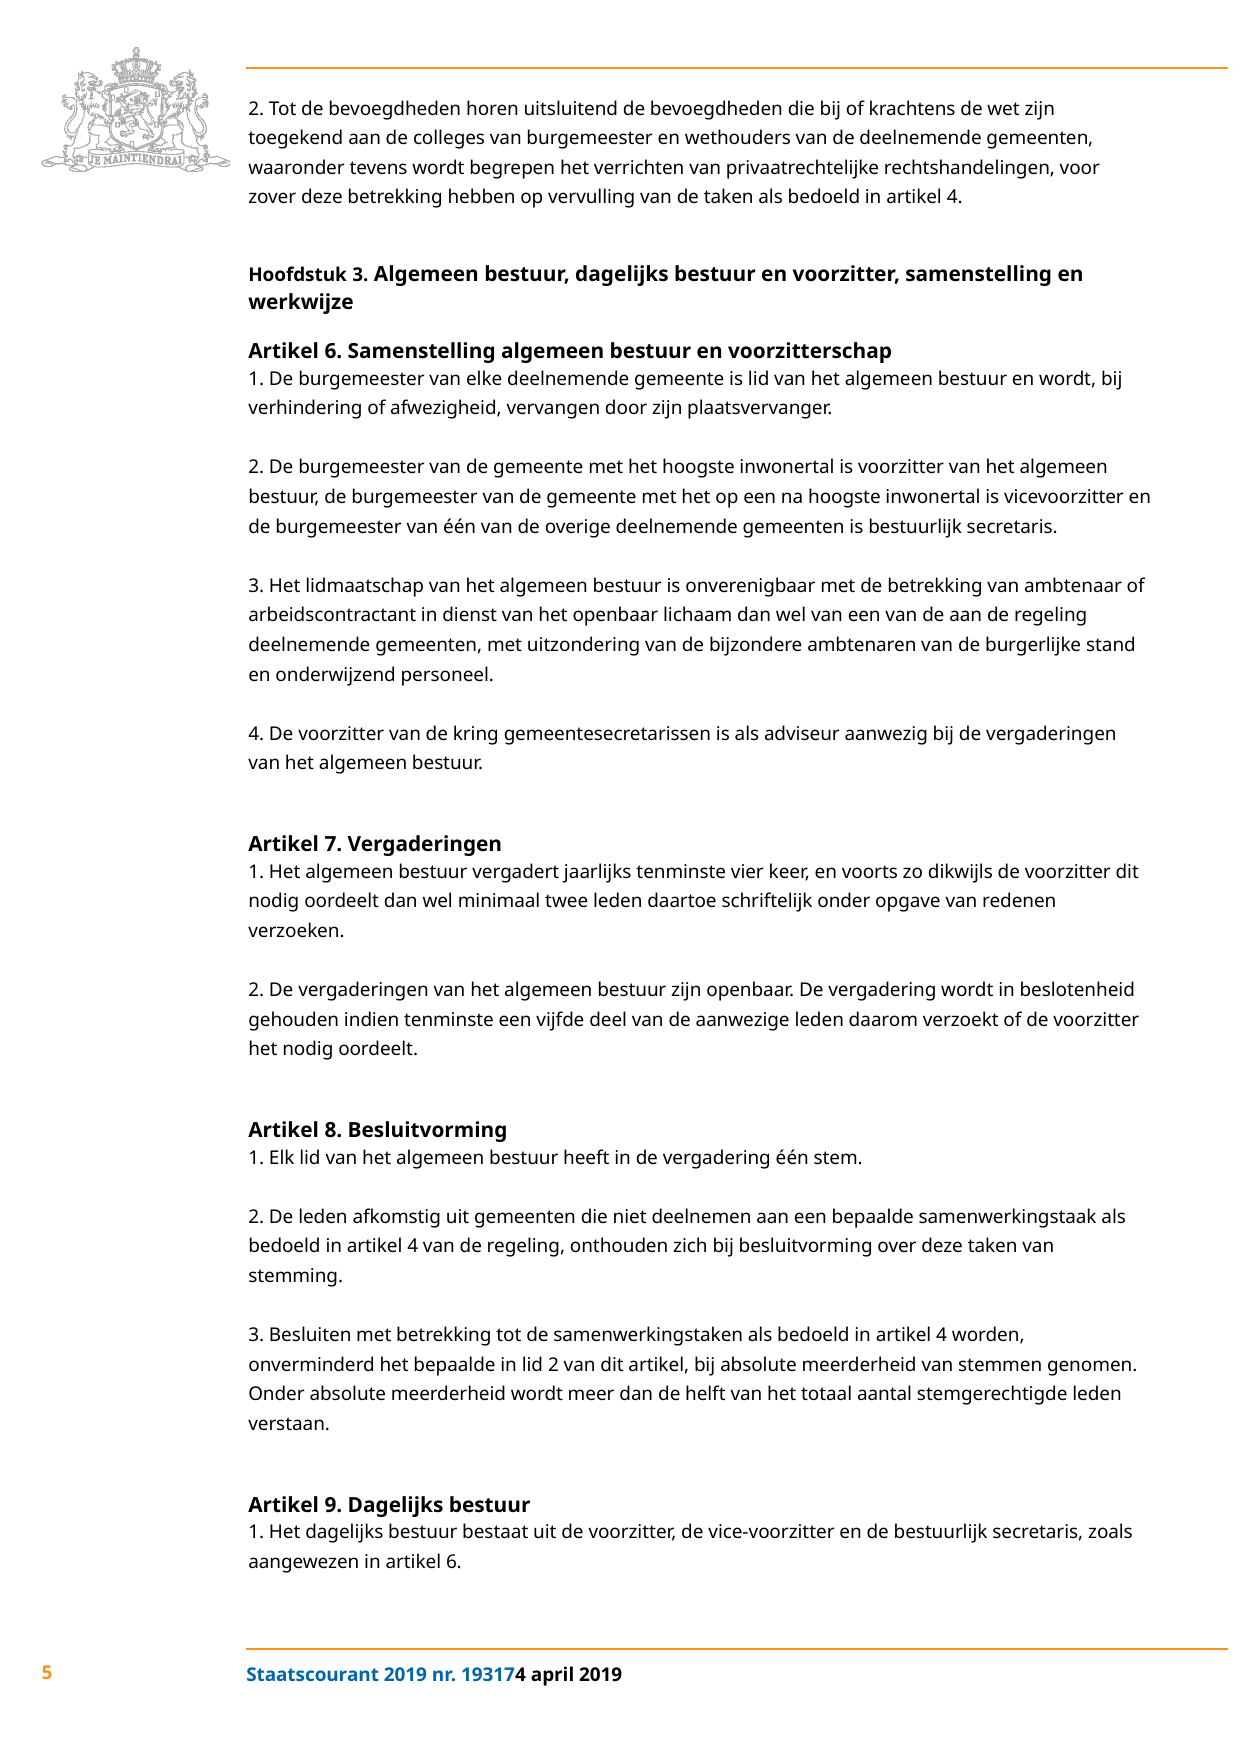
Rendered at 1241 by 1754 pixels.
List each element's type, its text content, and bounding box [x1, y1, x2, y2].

text 2. De vergaderingen van het algemeen bestuur zijn openbaar. De vergadering wordt in beslotenheid gehouden indien tenminste een vijfde deel van de aanwezige leden daarom verzoekt of de voorzitter het nodig oordeelt. [248, 976, 1152, 1061]
text 1. Het algemeen bestuur vergadert jaarlijks tenminste vier keer, en voorts zo dikwijls de voorzitter dit nodig oordeelt dan wel minimaal twee leden daartoe schriftelijk onder opgave van redenen verzoeken. [248, 858, 1152, 943]
text Artikel 6. Samenstelling algemeen bestuur en voorzitterschap [248, 336, 1152, 365]
text Artikel 7. Vergaderingen [248, 829, 1152, 858]
text 2. De leden afkomstig uit gemeenten die niet deelnemen aan een bepaalde samenwerkingstaak als bedoeld in artikel 4 van de regeling, onthouden zich bij besluitvorming over deze taken van stemming. [248, 1203, 1152, 1288]
text 3. Het lidmaatschap van het algemeen bestuur is onverenigbaar met de betrekking van ambtenaar of arbeidscontractant in dienst van het openbaar lichaam dan wel van een van de aan de regeling deelnemende gemeenten, met uitzondering van de bijzondere ambtenaren van de burgerlijke stand en onderwijzend personeel. [248, 572, 1152, 686]
text 1. De burgemeester van elke deelnemende gemeente is lid van het algemeen bestuur en wordt, bij verhindering of afwezigheid, vervangen door zijn plaatsvervanger. [248, 365, 1152, 420]
text 4. De voorzitter van de kring gemeentesecretarissen is als adviseur aanwezig bij de vergaderingen van het algemeen bestuur. [248, 720, 1152, 775]
text 3. Besluiten met betrekking tot de samenwerkingstaken als bedoeld in artikel 4 worden, onverminderd het bepaalde in lid 2 van dit artikel, bij absolute meerderheid van stemmen genomen. Onder absolute meerderheid wordt meer dan de helft van het totaal aantal stemgerechtigde leden verstaan. [248, 1321, 1152, 1436]
text 1. Elk lid van het algemeen bestuur heeft in de vergadering één stem. [248, 1144, 1152, 1169]
text 2. Tot de bevoegdheden horen uitsluitend de bevoegdheden die bij of krachtens de wet zijn toegekend aan de colleges van burgemeester en wethouders van de deelnemende gemeenten, waaronder tevens wordt begrepen het verrichten van privaatrechtelijke rechtshandelingen, voor zover deze betrekking hebben op vervulling van de taken als bedoeld in artikel 4. [248, 95, 1152, 209]
text Artikel 8. Besluitvorming [248, 1115, 1152, 1144]
text Hoofdstuk 3. Algemeen bestuur, dagelijks bestuur en voorzitter, samenstelling en werkwijze [248, 259, 1152, 316]
picture [41, 47, 231, 172]
text 2. De burgemeester van de gemeente met het hoogste inwonertal is voorzitter van het algemeen bestuur, de burgemeester van de gemeente met het op een na hoogste inwonertal is vicevoorzitter en de burgemeester van één van de overige deelnemende gemeenten is bestuurlijk secretaris. [248, 454, 1152, 538]
text Artikel 9. Dagelijks bestuur [248, 1490, 1152, 1518]
text 1. Het dagelijks bestuur bestaat uit de voorzitter, de vice-voorzitter en de bestuurlijk secretaris, zoals aangewezen in artikel 6. [248, 1518, 1152, 1574]
